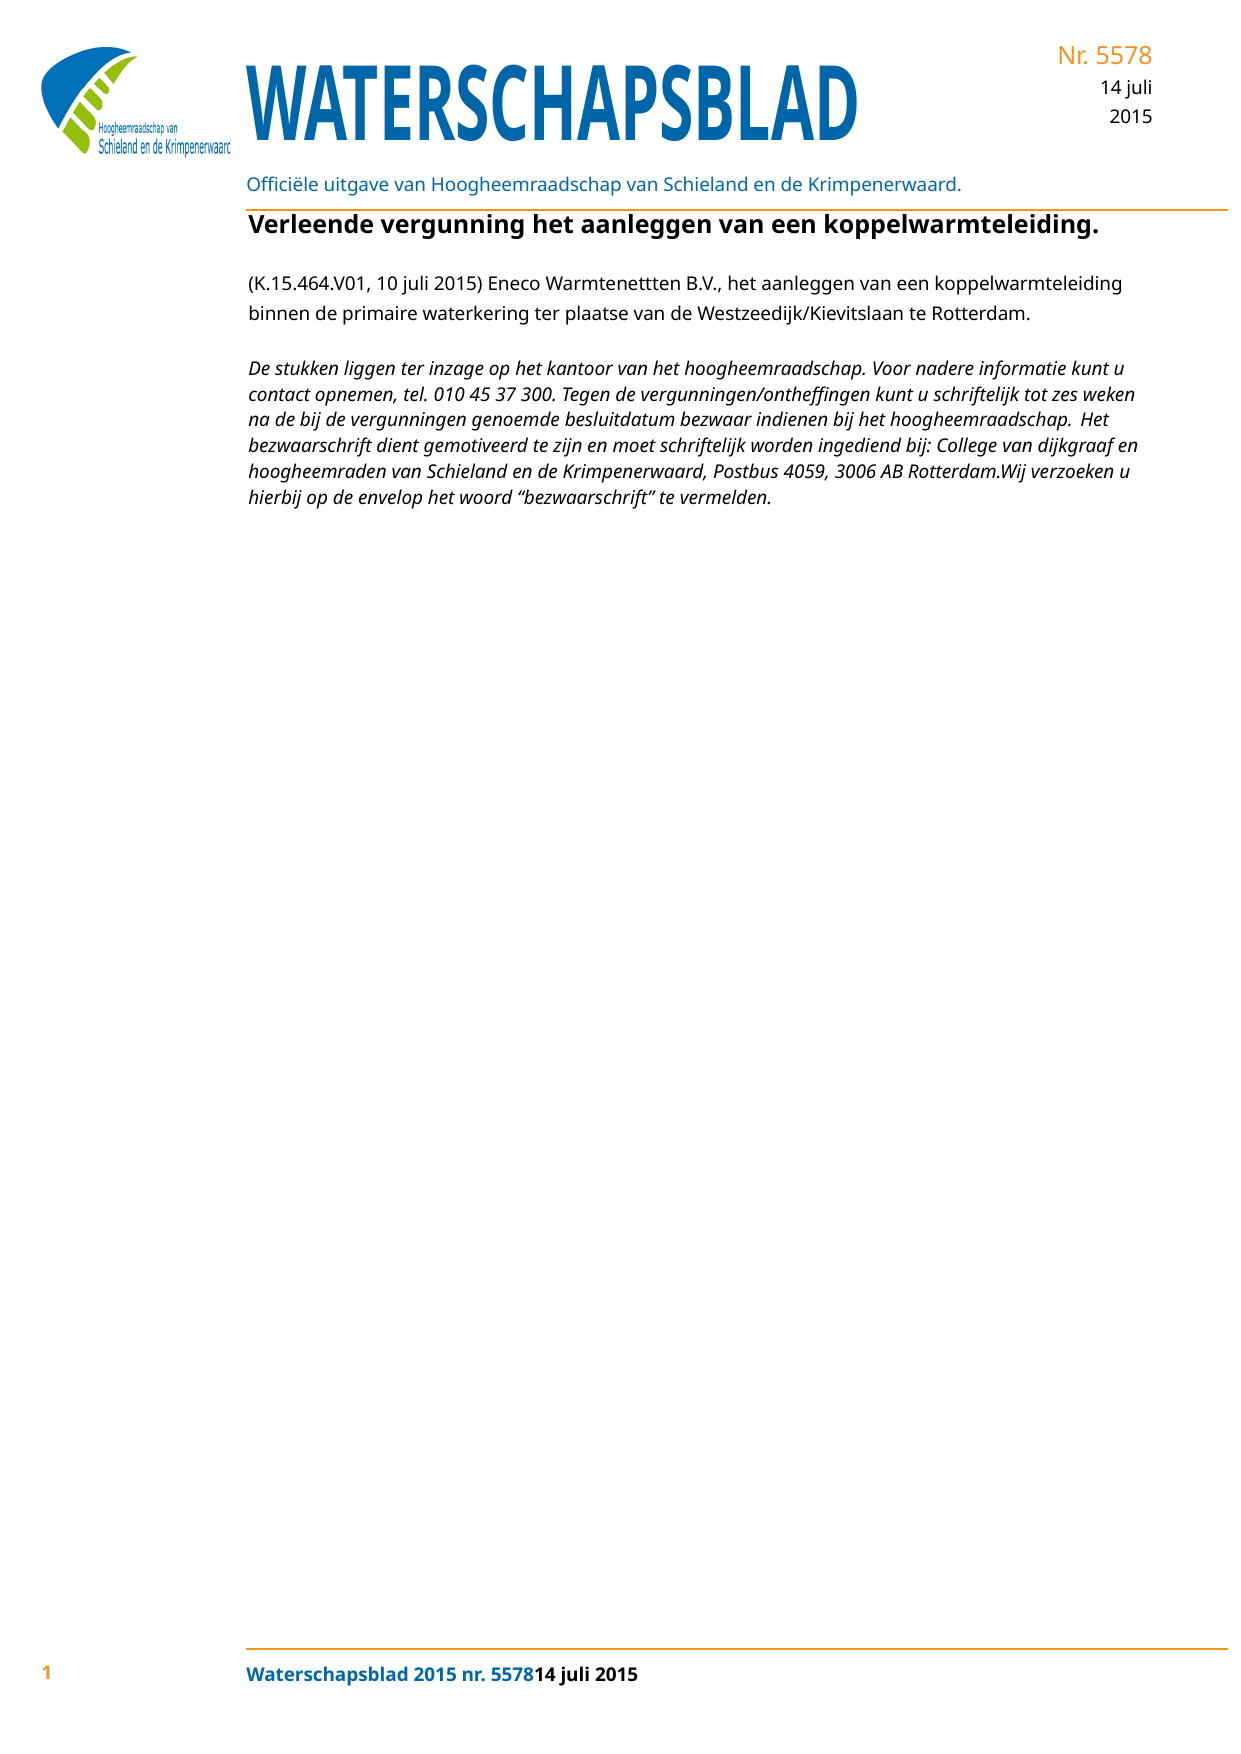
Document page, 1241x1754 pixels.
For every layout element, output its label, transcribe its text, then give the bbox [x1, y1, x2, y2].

picture [41, 47, 231, 172]
text Verleende vergunning het aanleggen van een koppelwarmteleiding. [248, 211, 1152, 241]
text (K.15.464.V01, 10 juli 2015) Eneco Warmtenettten B.V., het aanleggen van een koppelwarmteleiding binnen de primaire waterkering ter plaatse van de Westzeedijk/Kievitslaan te Rotterdam. [248, 270, 1152, 326]
text De stukken liggen ter inzage op het kantoor van het hoogheemraadschap. Voor nadere informatie kunt u contact opnemen, tel. 010 45 37 300. Tegen de vergunningen/ontheffingen kunt u schriftelijk tot zes weken na de bij de vergunningen genoemde besluitdatum bezwaar indienen bij het hoogheemraadschap. Het bezwaarschrift dient gemotiveerd te zijn en moet schriftelijk worden ingediend bij: College van dijkgraaf en hoogheemraden van Schieland en de Krimpenerwaard, Postbus 4059, 3006 AB Rotterdam.Wij verzoeken u hierbij op de envelop het woord “bezwaarschrift” te vermelden. [248, 355, 1152, 509]
